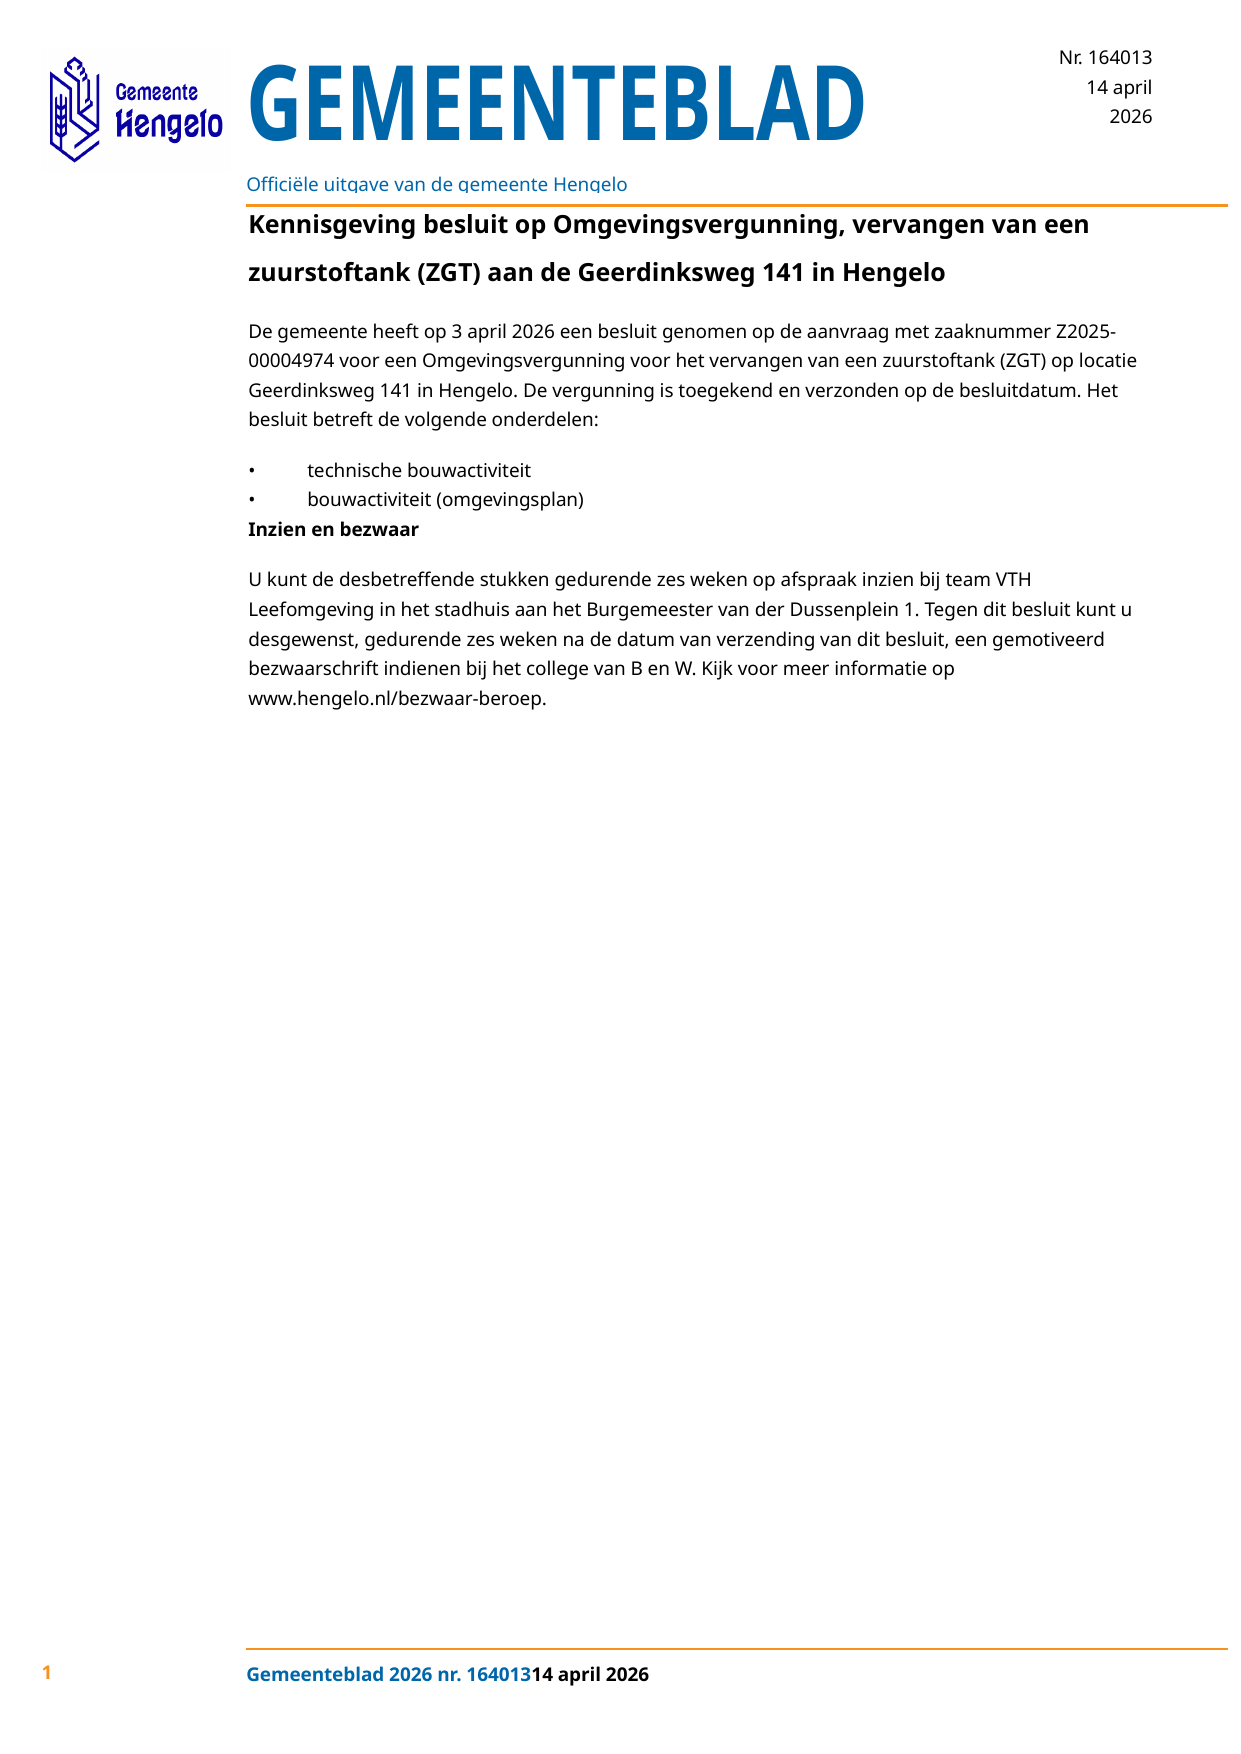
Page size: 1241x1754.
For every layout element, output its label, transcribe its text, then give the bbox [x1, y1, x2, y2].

list bouwactiviteit (omgevingsplan) [248, 487, 1152, 512]
text U kunt de desbetreffende stukken gedurende zes weken op afspraak inzien bij team VTH Leefomgeving in het stadhuis aan het Burgemeester van der Dussenplein 1. Tegen dit besluit kunt u desgewenst, gedurende zes weken na de datum van verzending van dit besluit, een gemotiveerd bezwaarschrift indienen bij het college van B en W. Kijk voor meer informatie op www.hengelo.nl/bezwaar-beroep. [248, 567, 1152, 711]
list technische bouwactiviteit [248, 457, 1152, 483]
text De gemeente heeft op 3 april 2026 een besluit genomen op de aanvraag met zaaknummer Z2025-00004974 voor een Omgevingsvergunning voor het vervangen van een zuurstoftank (ZGT) op locatie Geerdinksweg 141 in Hengelo. De vergunning is toegekend en verzonden op de besluitdatum. Het besluit betreft de volgende onderdelen: [248, 318, 1152, 432]
text Kennisgeving besluit op Omgevingsvergunning, vervangen van een zuurstoftank (ZGT) aan de Geerdinksweg 141 in Hengelo [248, 207, 1152, 288]
text Inzien en bezwaar [248, 516, 1152, 542]
picture [41, 47, 231, 172]
